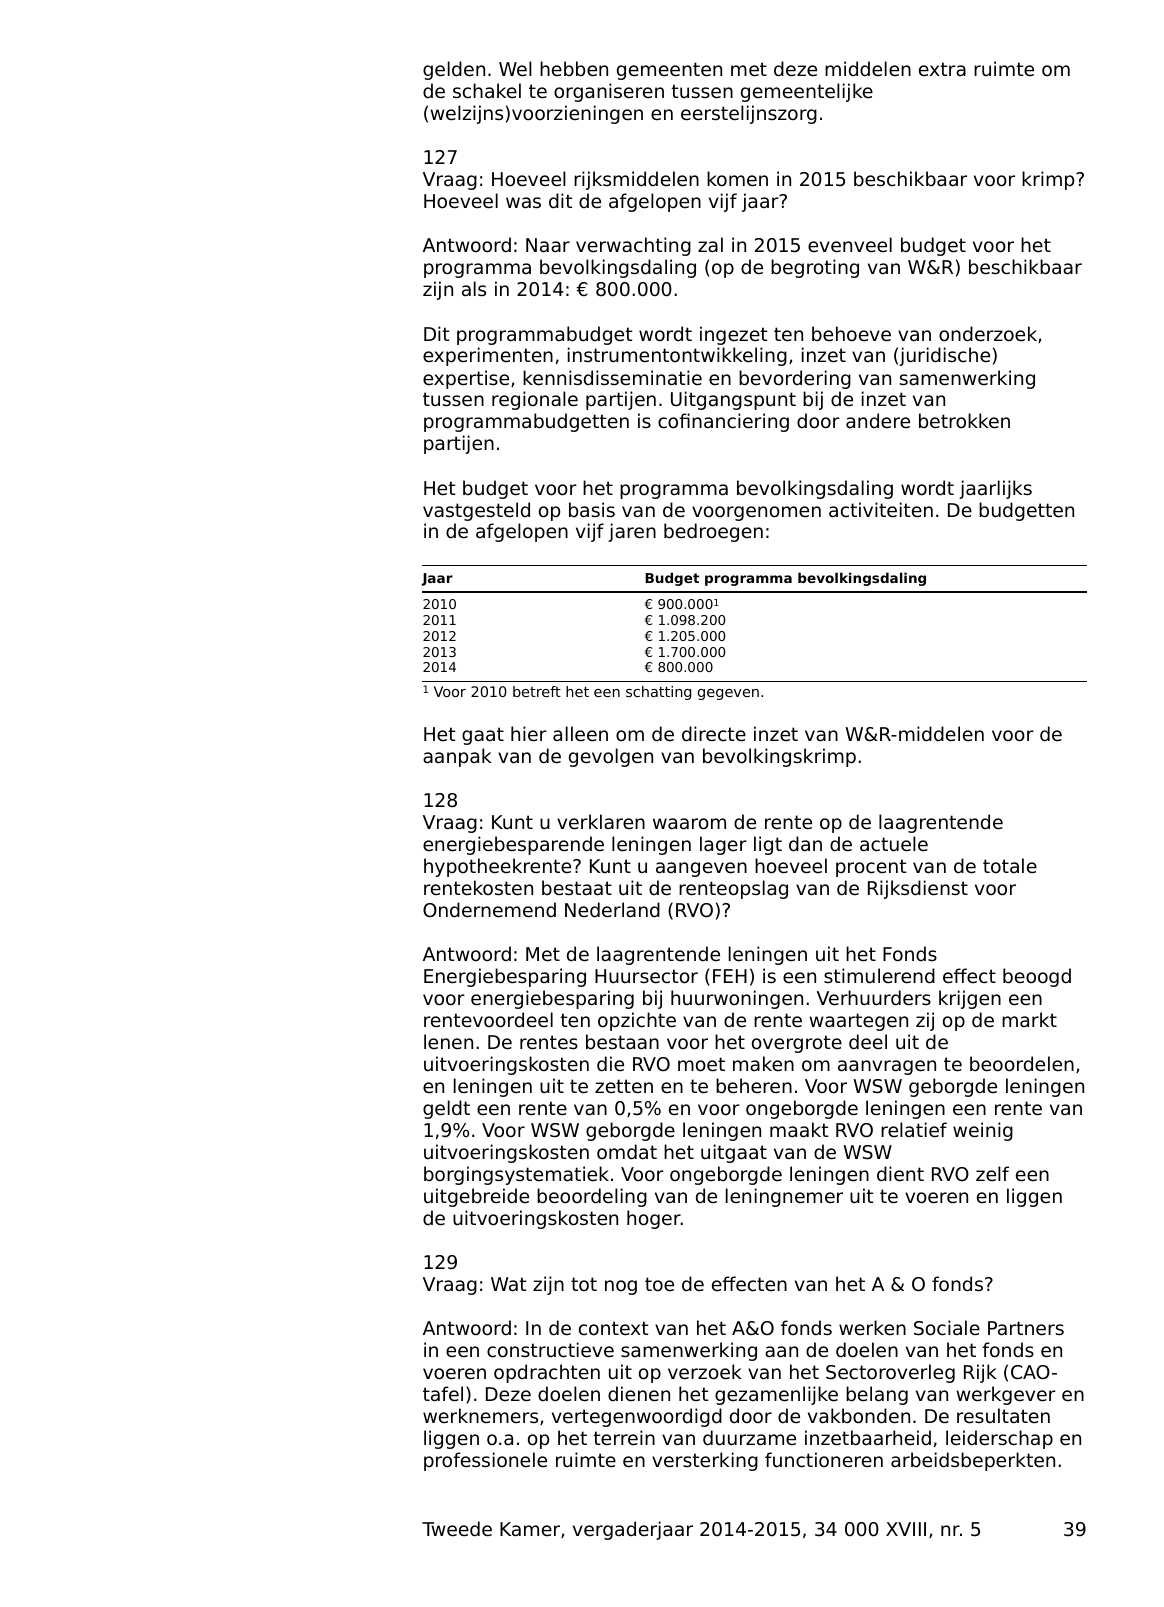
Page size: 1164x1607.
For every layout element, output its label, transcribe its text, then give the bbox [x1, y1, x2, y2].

table_cell € 1.205.000 [638, 629, 1087, 644]
table_header Jaar [422, 566, 638, 591]
text gelden. Wel hebben gemeenten met deze middelen extra ruimte om de schakel te organiseren tussen gemeentelijke (welzijns)voorzieningen en eerstelijnszorg. [422, 59, 1087, 125]
table_cell 2014 [422, 660, 638, 681]
text Het gaat hier alleen om de directe inzet van W&R-middelen voor de aanpak van de gevolgen van bevolkingskrimp. [422, 723, 1087, 767]
table_cell € 1.700.000 [638, 644, 1087, 660]
text Dit programmabudget wordt ingezet ten behoeve van onderzoek, experimenten, instrumentontwikkeling, inzet van (juridische) expertise, kennisdisseminatie en bevordering van samenwerking tussen regionale partijen. Uitgangspunt bij de inzet van programmabudgetten is cofinanciering door andere betrokken partijen. [422, 323, 1087, 455]
text Het budget voor het programma bevolkingsdaling wordt jaarlijks vastgesteld op basis van de voorgenomen activiteiten. De budgetten in de afgelopen vijf jaren bedroegen: [422, 477, 1087, 543]
table_cell € 800.000 [638, 660, 1087, 681]
text 128 [422, 790, 1087, 812]
table_cell 2013 [422, 644, 638, 660]
table_cell € 1.098.200 [638, 613, 1087, 629]
text Antwoord: Met de laagrentende leningen uit het Fonds Energiebesparing Huursector (FEH) is een stimulerend effect beoogd voor energiebesparing bij huurwoningen. Verhuurders krijgen een rentevoordeel ten opzichte van de rente waartegen zij op de markt lenen. De rentes bestaan voor het overgrote deel uit de uitvoeringskosten die RVO moet maken om aanvragen te beoordelen, en leningen uit te zetten en te beheren. Voor WSW geborgde leningen geldt een rente van 0,5% en voor ongeborgde leningen een rente van 1,9%. Voor WSW geborgde leningen maakt RVO relatief weinig uitvoeringskosten omdat het uitgaat van de WSW borgingsystematiek. Voor ongeborgde leningen dient RVO zelf een uitgebreide beoordeling van de leningnemer uit te voeren en liggen de uitvoeringskosten hoger. [422, 944, 1087, 1229]
text Vraag: Wat zijn tot nog toe de effecten van het A & O fonds? [422, 1274, 1087, 1296]
text Vraag: Hoeveel rijksmiddelen komen in 2015 beschikbaar voor krimp? Hoeveel was dit de afgelopen vijf jaar? [422, 169, 1087, 213]
table_cell 2010 [422, 593, 638, 613]
table_cell 2011 [422, 613, 638, 629]
table_header Budget programma bevolkingsdaling [638, 566, 1087, 591]
text 127 [422, 147, 1087, 169]
text Antwoord: Naar verwachting zal in 2015 evenveel budget voor het programma bevolkingsdaling (op de begroting van W&R) beschikbaar zijn als in 2014: € 800.000. [422, 235, 1087, 301]
text Antwoord: In de context van het A&O fonds werken Sociale Partners in een constructieve samenwerking aan de doelen van het fonds en voeren opdrachten uit op verzoek van het Sectoroverleg Rijk (CAO-tafel). Deze doelen dienen het gezamenlijke belang van werkgever en werknemers, vertegenwoordigd door de vakbonden. De resultaten liggen o.a. op het terrein van duurzame inzetbaarheid, leiderschap en professionele ruimte en versterking functioneren arbeidsbeperkten. [422, 1318, 1087, 1472]
text 129 [422, 1252, 1087, 1274]
table_cell € 900.0001 [638, 593, 1087, 613]
table_cell 1 Voor 2010 betreft het een schatting gegeven. [422, 682, 1087, 701]
table_cell 2012 [422, 629, 638, 644]
text Vraag: Kunt u verklaren waarom de rente op de laagrentende energiebesparende leningen lager ligt dan de actuele hypotheekrente? Kunt u aangeven hoeveel procent van de totale rentekosten bestaat uit de renteopslag van de Rijksdienst voor Ondernemend Nederland (RVO)? [422, 812, 1087, 922]
